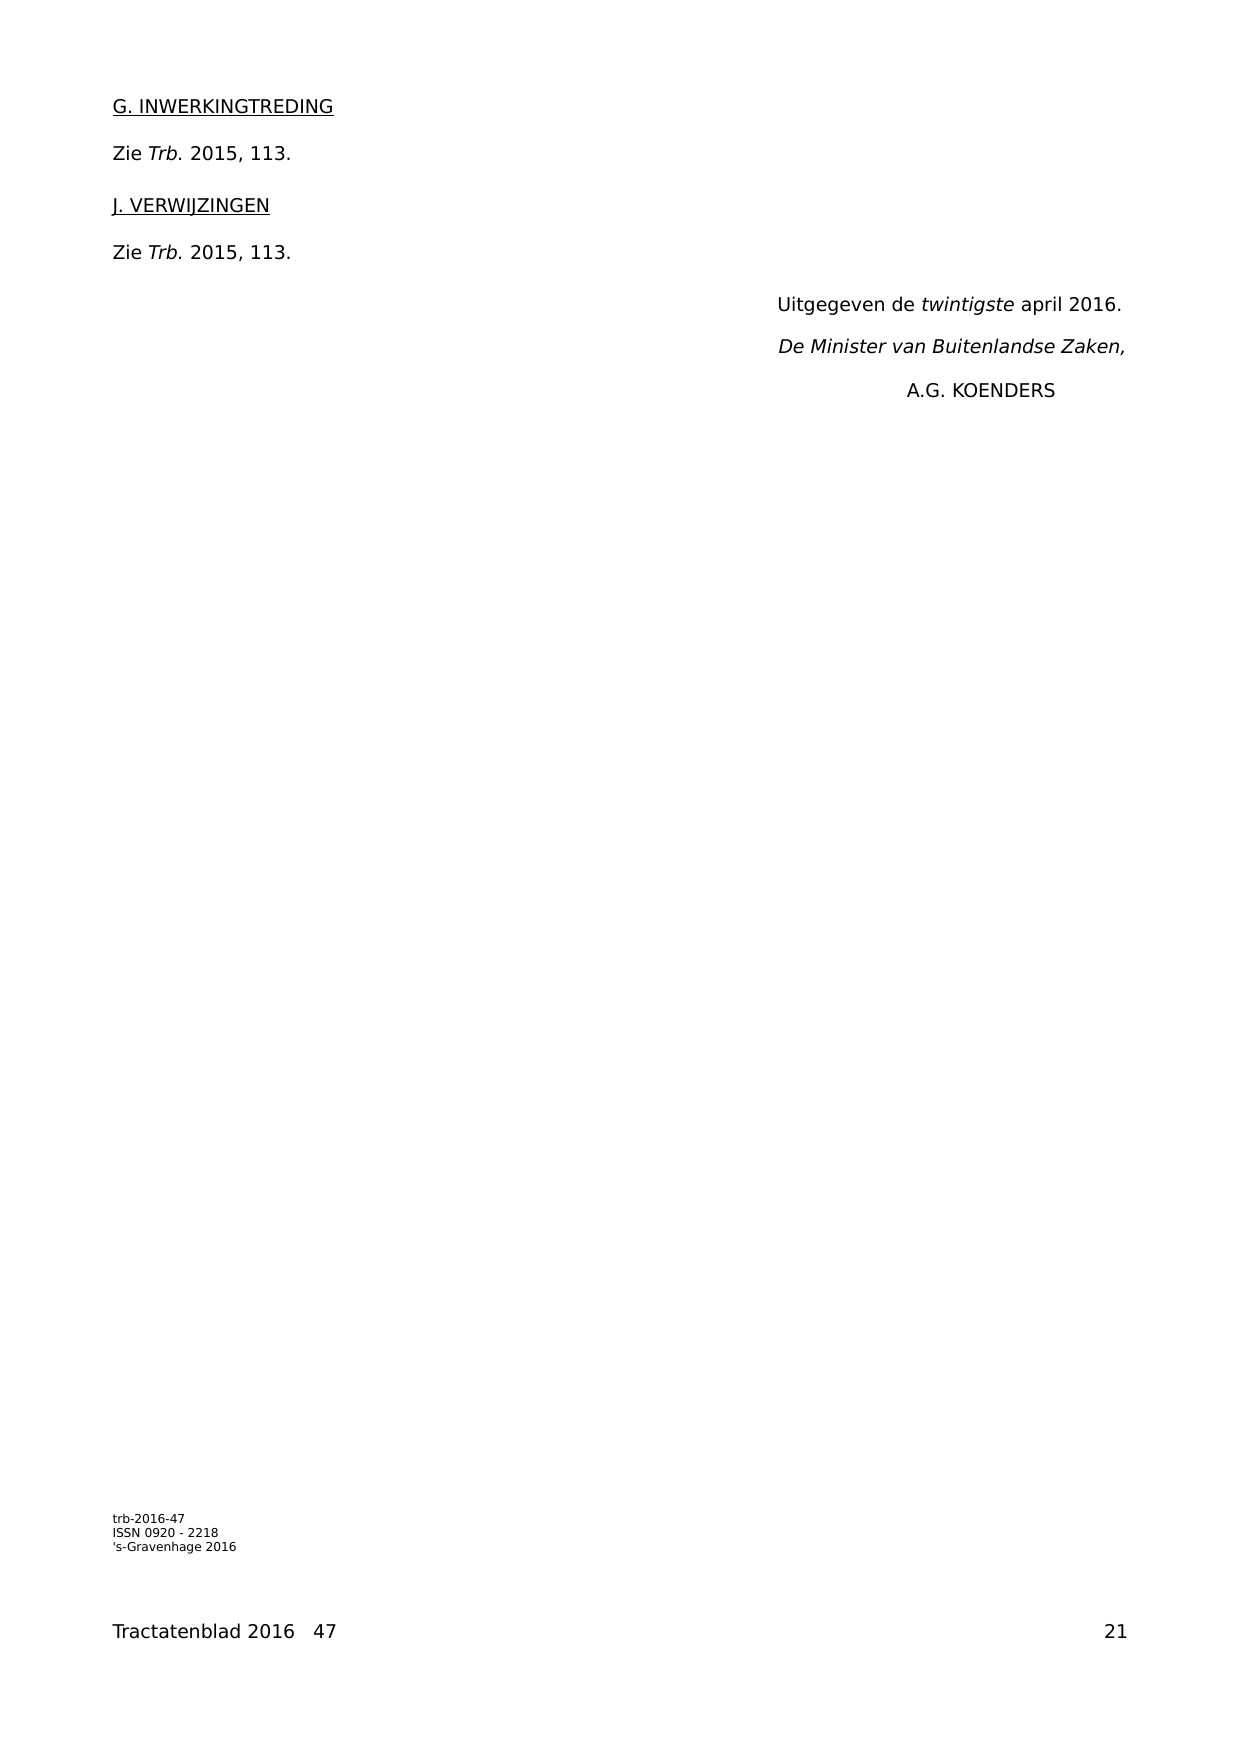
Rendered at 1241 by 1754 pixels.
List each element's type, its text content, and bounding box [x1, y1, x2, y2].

text 's-Gravenhage 2016 [112, 1540, 346, 1554]
subtitle J. VERWIJZINGEN [112, 195, 1128, 217]
text trb-2016-47 [112, 1512, 346, 1526]
text Zie Trb. 2015, 113. [112, 143, 1128, 165]
text ISSN 0920 - 2218 [112, 1526, 346, 1540]
text De Minister van Buitenlandse Zaken, A.G. KOENDERS [112, 336, 1128, 402]
text Zie Trb. 2015, 113. [112, 242, 1128, 264]
text Uitgegeven de twintigste april 2016. [112, 294, 1128, 316]
subtitle G. INWERKINGTREDING [112, 96, 1128, 118]
